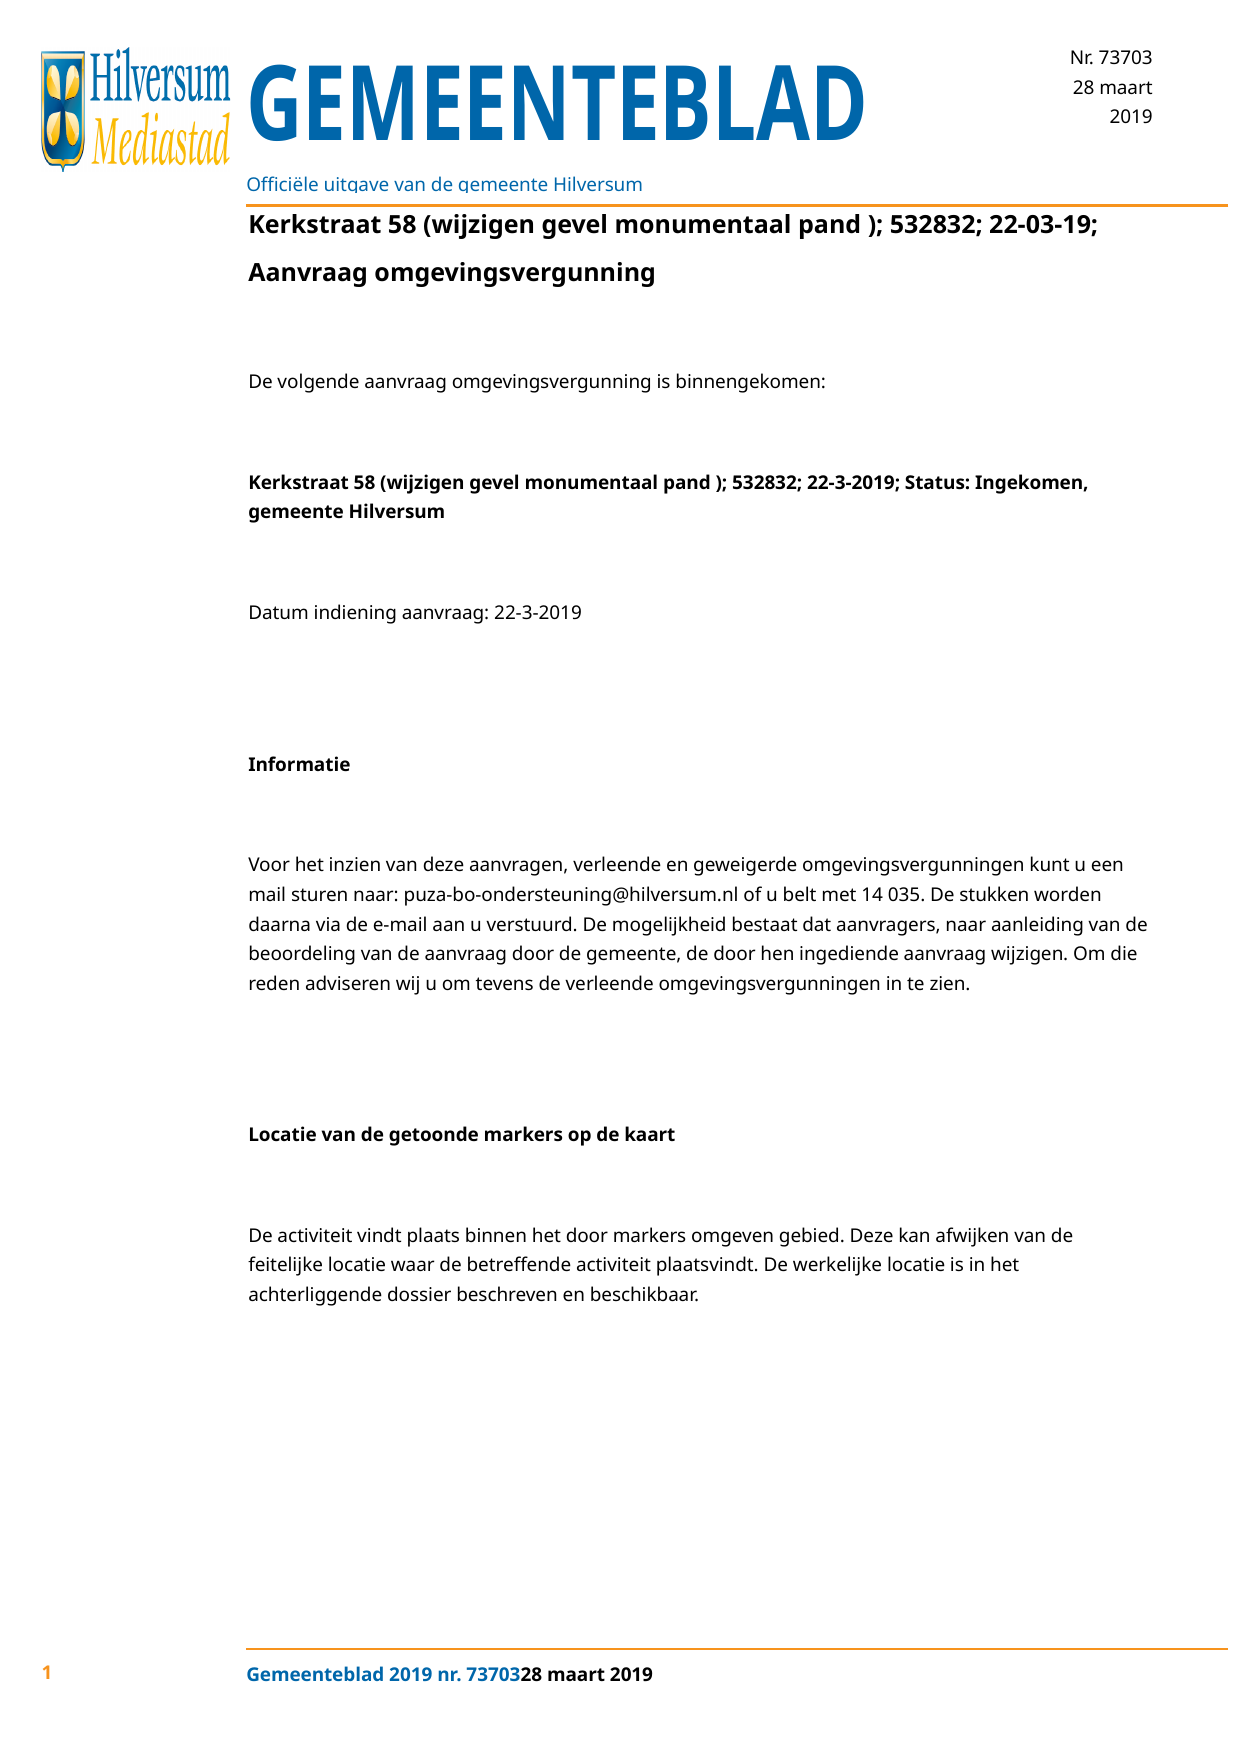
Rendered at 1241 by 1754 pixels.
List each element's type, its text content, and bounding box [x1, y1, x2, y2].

text De activiteit vindt plaats binnen het door markers omgeven gebied. Deze kan afwijken van de feitelijke locatie waar de betreffende activiteit plaatsvindt. De werkelijke locatie is in het achterliggende dossier beschreven en beschikbaar. [248, 1222, 1152, 1307]
text Datum indiening aanvraag: 22-3-2019 [248, 599, 1152, 625]
text Kerkstraat 58 (wijzigen gevel monumentaal pand ); 532832; 22-03-19; Aanvraag omgevingsvergunning [248, 207, 1152, 288]
text Locatie van de getoonde markers op de kaart [248, 1121, 1152, 1147]
text Informatie [248, 751, 1152, 777]
picture [41, 47, 231, 172]
text Kerkstraat 58 (wijzigen gevel monumentaal pand ); 532832; 22-3-2019; Status: Ingekomen, gemeente Hilversum [248, 469, 1152, 524]
text Voor het inzien van deze aanvragen, verleende en geweigerde omgevingsvergunningen kunt u een mail sturen naar: puza-bo-ondersteuning@hilversum.nl of u belt met 14 035. De stukken worden daarna via de e-mail aan u verstuurd. De mogelijkheid bestaat dat aanvragers, naar aanleiding van de beoordeling van de aanvraag door de gemeente, de door hen ingediende aanvraag wijzigen. Om die reden adviseren wij u om tevens de verleende omgevingsvergunningen in te zien. [248, 852, 1152, 996]
text De volgende aanvraag omgevingsvergunning is binnengekomen: [248, 368, 1152, 394]
